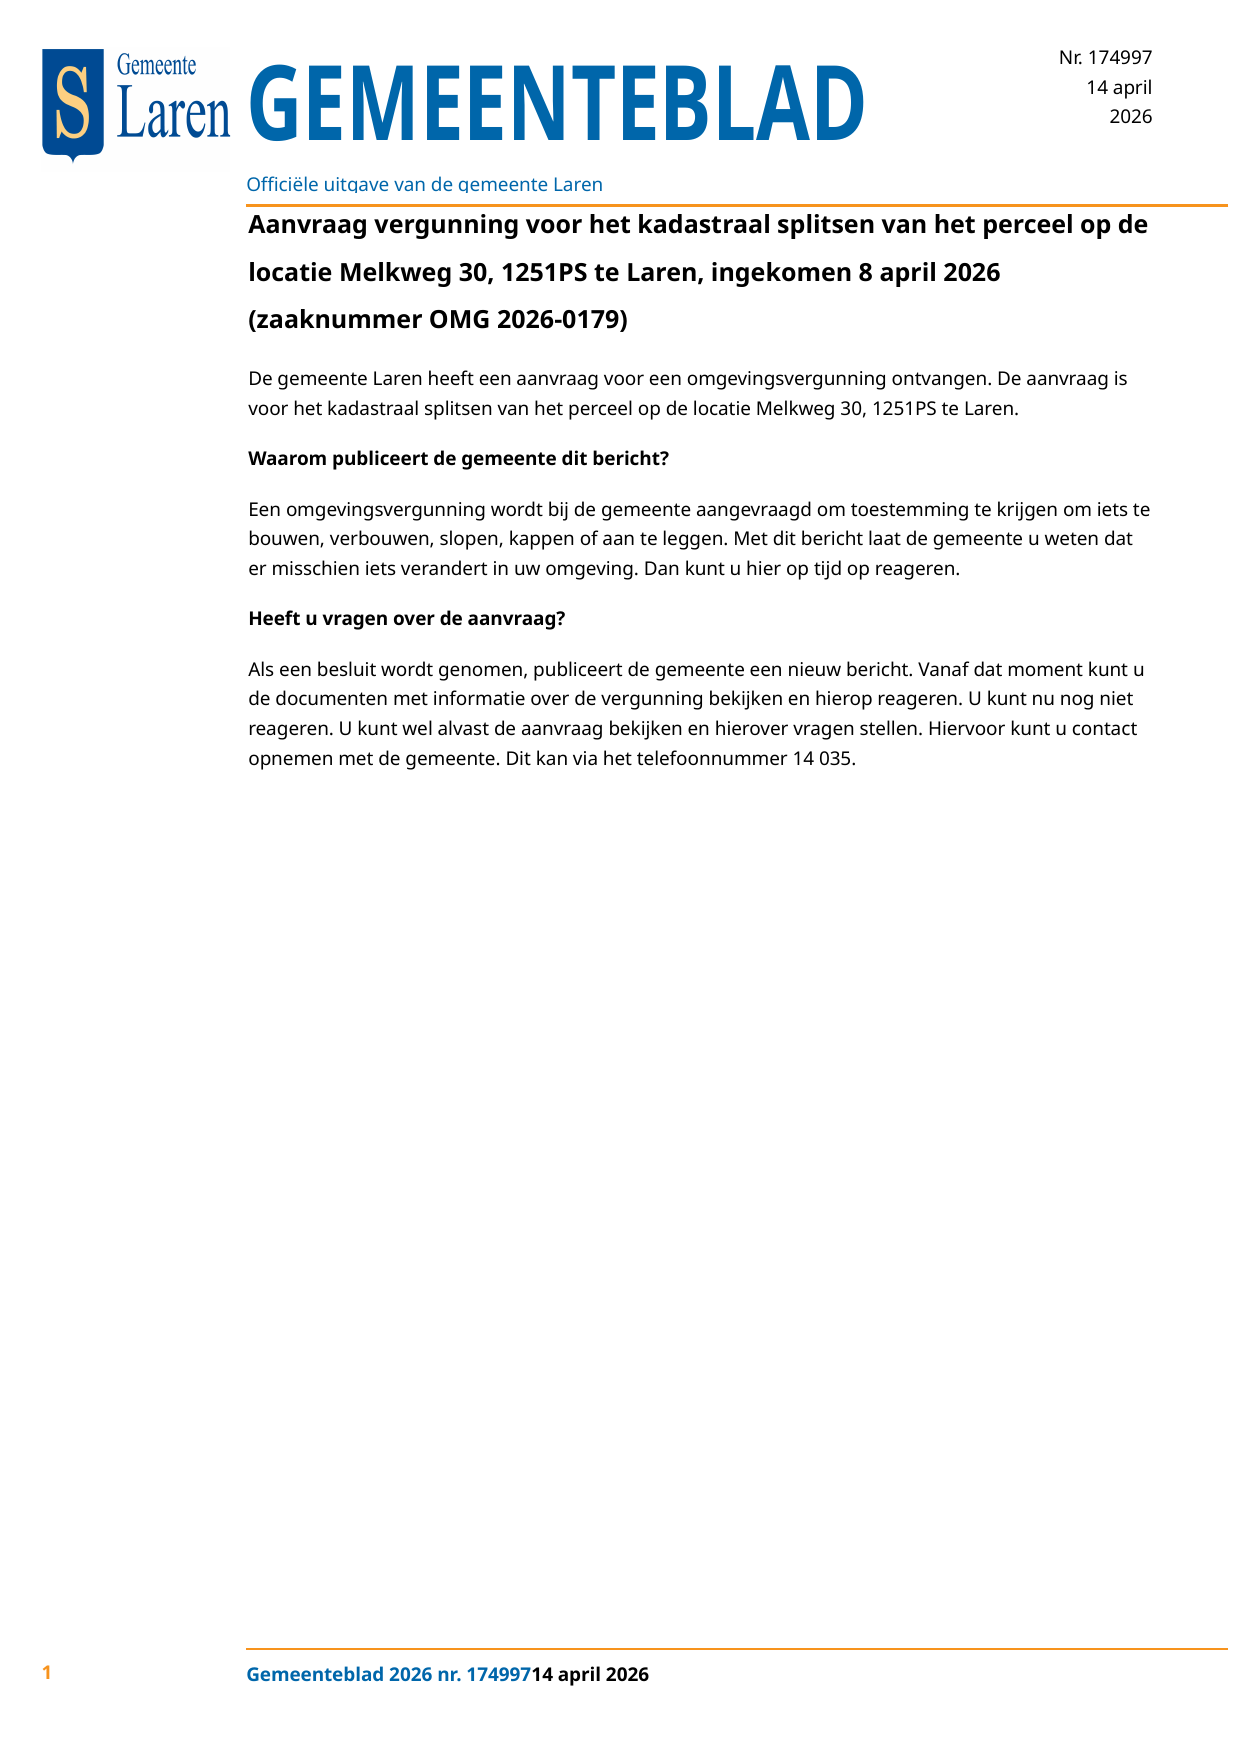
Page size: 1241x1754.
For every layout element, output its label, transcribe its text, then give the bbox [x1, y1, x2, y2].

text De gemeente Laren heeft een aanvraag voor een omgevingsvergunning ontvangen. De aanvraag is voor het kadastraal splitsen van het perceel op de locatie Melkweg 30, 1251PS te Laren. [248, 366, 1152, 421]
text Een omgevingsvergunning wordt bij de gemeente aangevraagd om toestemming te krijgen om iets te bouwen, verbouwen, slopen, kappen of aan te leggen. Met dit bericht laat de gemeente u weten dat er misschien iets verandert in uw omgeving. Dan kunt u hier op tijd op reageren. [248, 496, 1152, 581]
text Waarom publiceert de gemeente dit bericht? [248, 446, 1152, 471]
picture [41, 47, 231, 172]
text Aanvraag vergunning voor het kadastraal splitsen van het perceel op de locatie Melkweg 30, 1251PS te Laren, ingekomen 8 april 2026 (zaaknummer OMG 2026-0179) [248, 207, 1152, 336]
text Heeft u vragen over de aanvraag? [248, 606, 1152, 631]
text Als een besluit wordt genomen, publiceert de gemeente een nieuw bericht. Vanaf dat moment kunt u de documenten met informatie over de vergunning bekijken en hierop reageren. U kunt nu nog niet reageren. U kunt wel alvast de aanvraag bekijken en hierover vragen stellen. Hiervoor kunt u contact opnemen met de gemeente. Dit kan via het telefoonnummer 14 035. [248, 656, 1152, 770]
